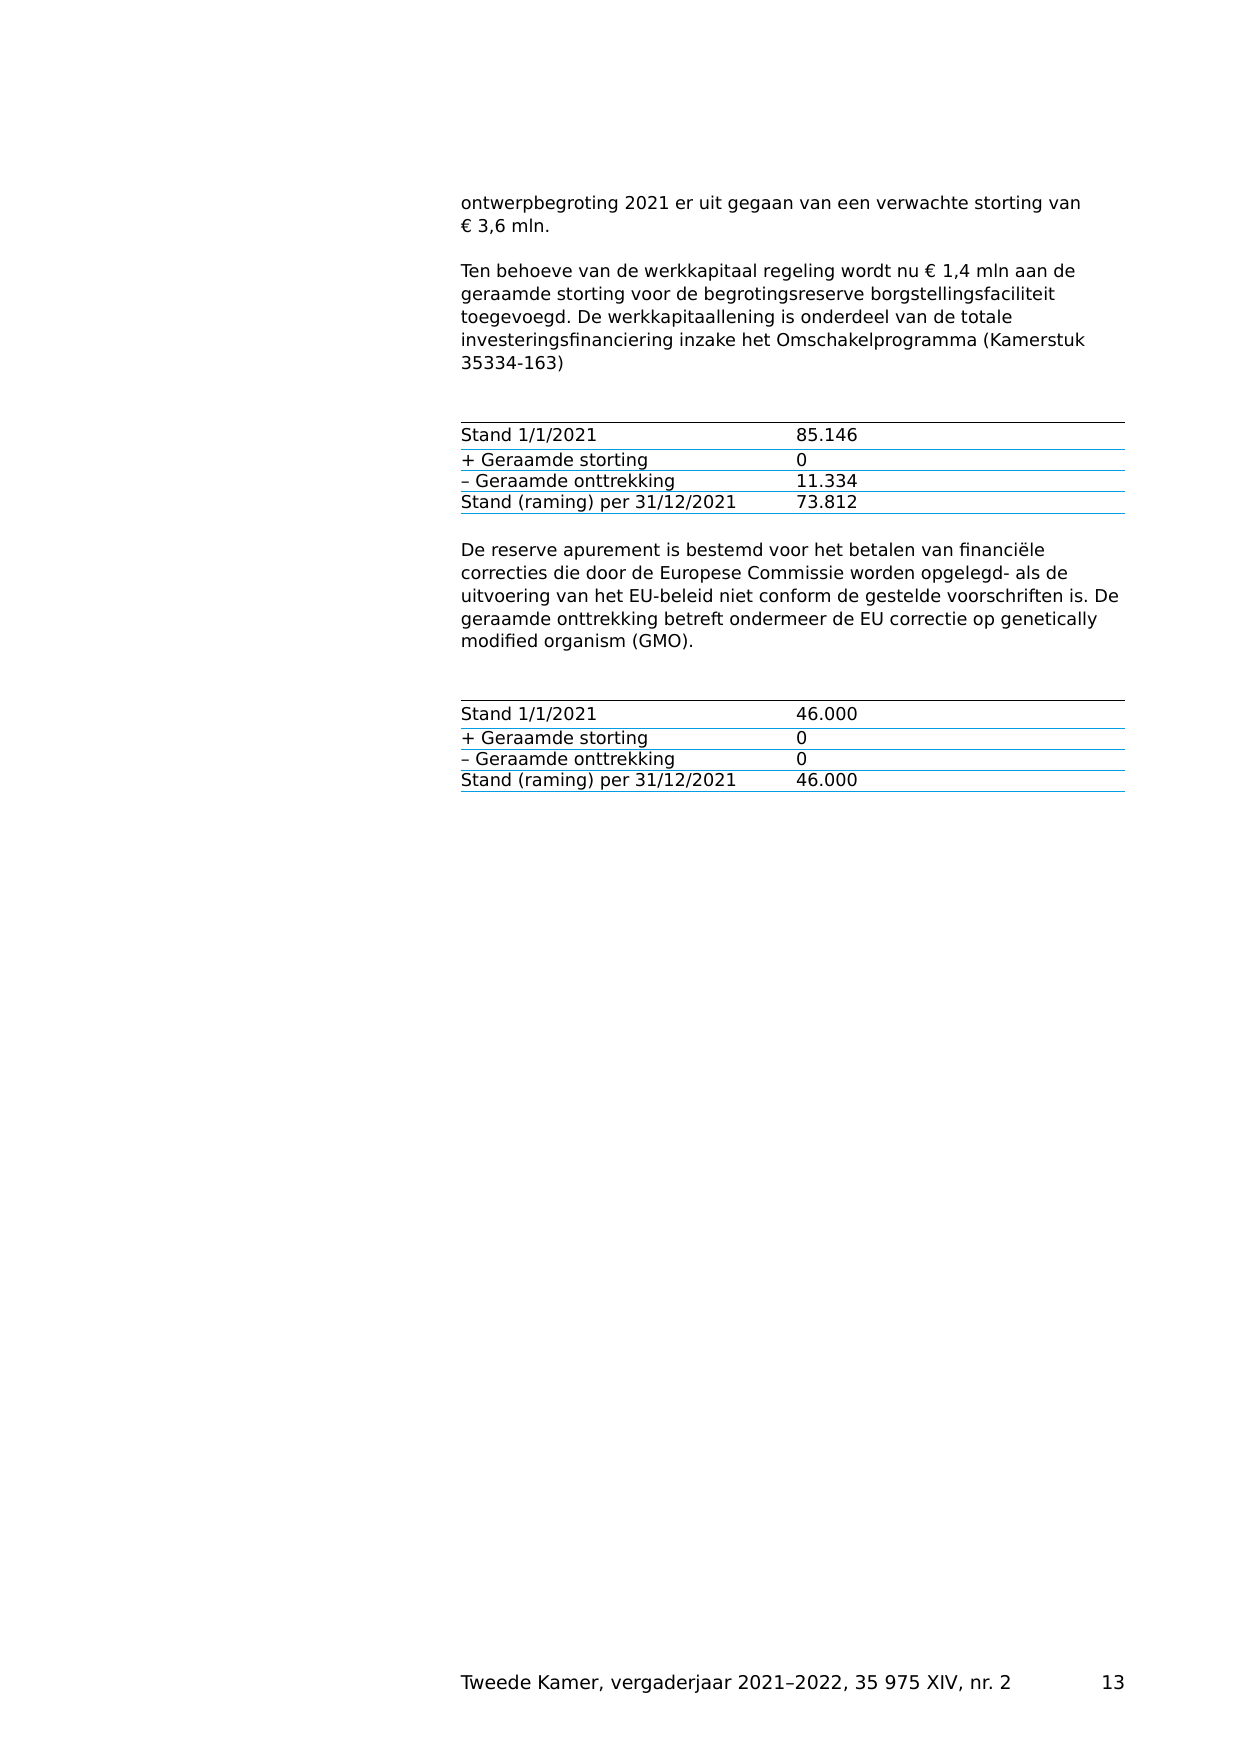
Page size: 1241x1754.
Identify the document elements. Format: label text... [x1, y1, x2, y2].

table_cell 73.812 [793, 492, 1125, 512]
table_cell + Geraamde storting [461, 450, 793, 470]
table_cell Stand 1/1/2021 [461, 701, 793, 727]
table_cell 85.146 [793, 423, 1125, 449]
table_cell 0 [793, 729, 1125, 748]
text De reserve apurement is bestemd voor het betalen van financiële correcties die door de Europese Commissie worden opgelegd- als de uitvoering van het EU-beleid niet conform de gestelde voorschriften is. De geraamde onttrekking betreft ondermeer de EU correctie op genetically modified organism (GMO). [461, 538, 1125, 652]
table_cell – Geraamde onttrekking [461, 471, 793, 491]
table_cell 46.000 [793, 771, 1125, 791]
table_cell + Geraamde storting [461, 729, 793, 748]
table_cell 46.000 [793, 701, 1125, 727]
table_cell – Geraamde onttrekking [461, 750, 793, 770]
table_cell 11.334 [793, 471, 1125, 491]
table_cell Stand 1/1/2021 [461, 423, 793, 449]
text Ten behoeve van de werkkapitaal regeling wordt nu € 1,4 mln aan de geraamde storting voor de begrotingsreserve borgstellingsfaciliteit toegevoegd. De werkkapitaallening is onderdeel van de totale investeringsfinanciering inzake het Omschakelprogramma (Kamerstuk 35334-163) [461, 259, 1125, 374]
table_cell 0 [793, 750, 1125, 770]
text ontwerpbegroting 2021 er uit gegaan van een verwachte storting van € 3,6 mln. [461, 191, 1125, 237]
table_cell Stand (raming) per 31/12/2021 [461, 492, 793, 512]
table_header Risico voorziening jonge boeren [461, 675, 1125, 700]
table_header Begrotingsreserve Apurement [461, 397, 1125, 422]
table_cell Stand (raming) per 31/12/2021 [461, 771, 793, 791]
table_cell 0 [793, 450, 1125, 470]
